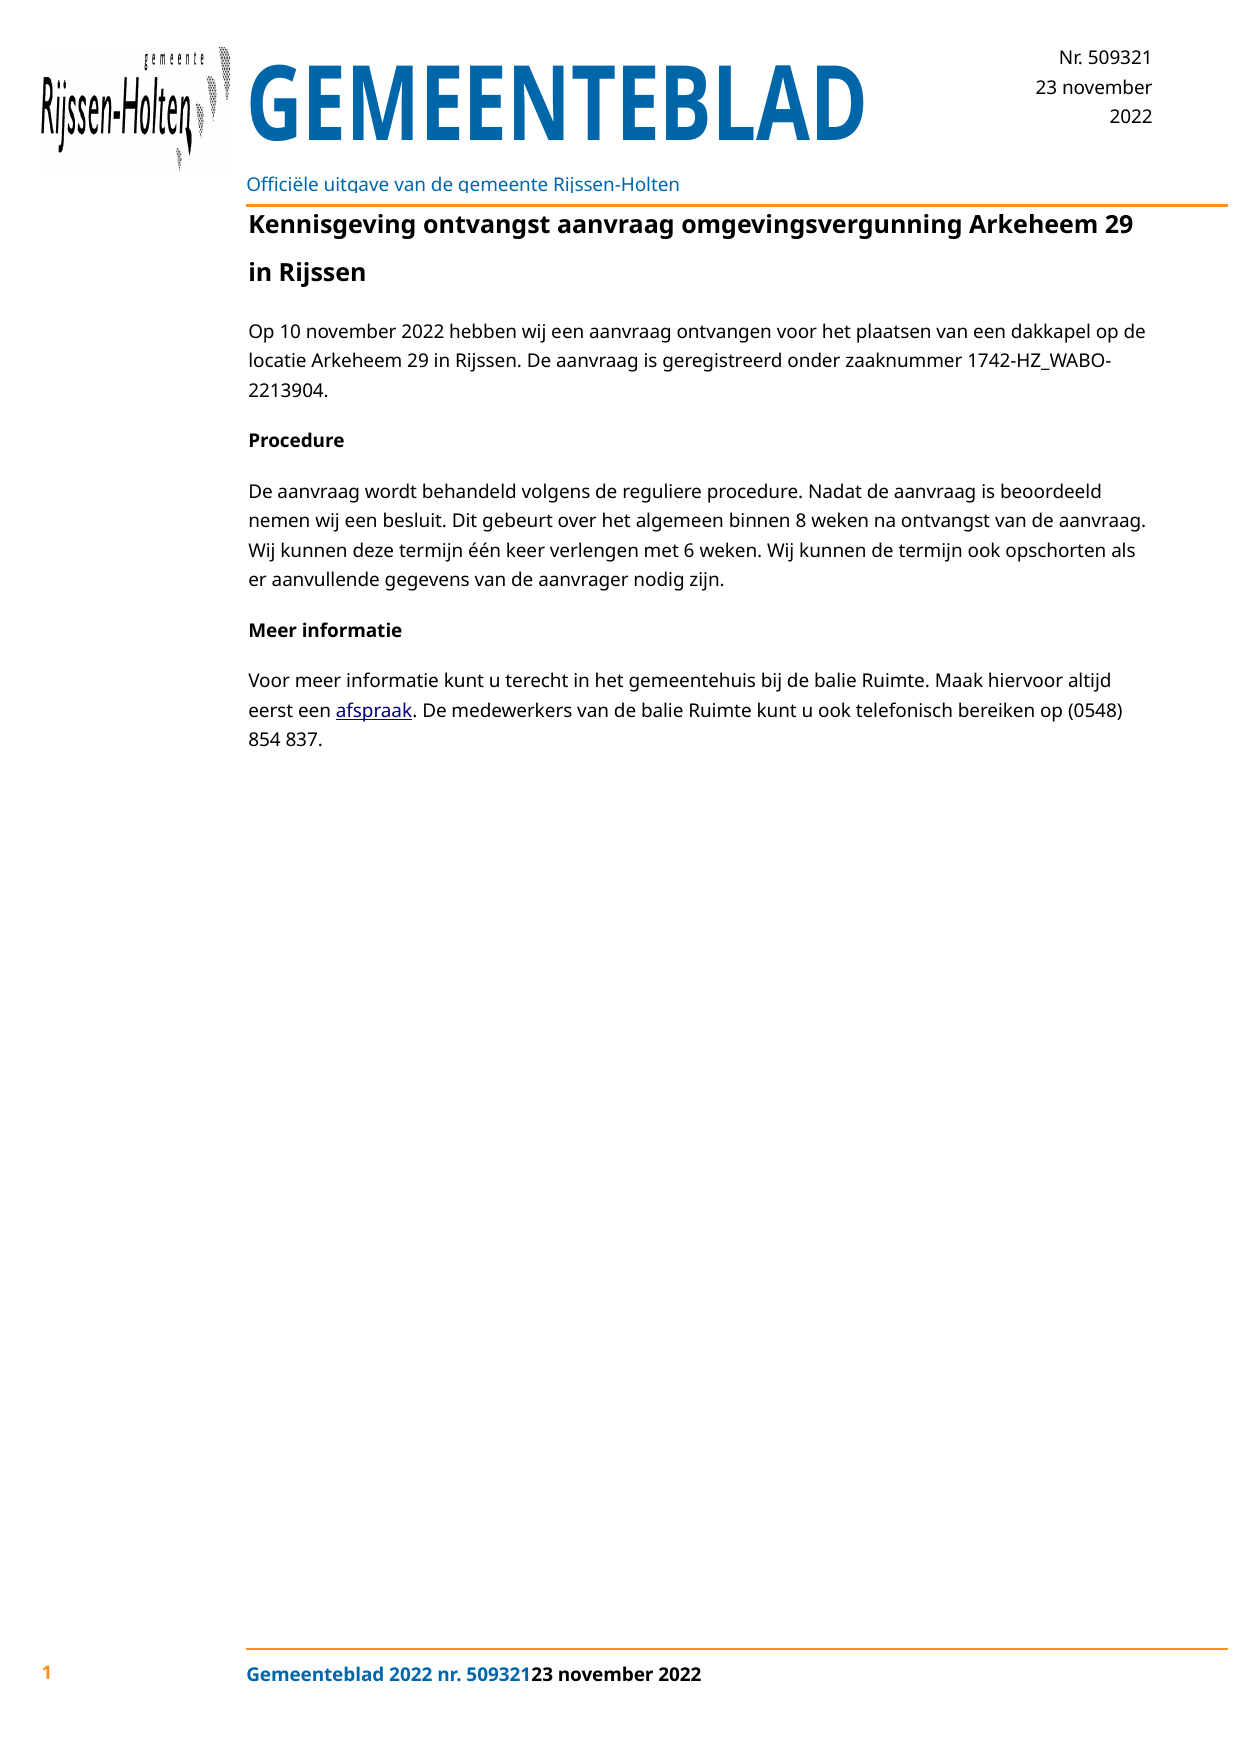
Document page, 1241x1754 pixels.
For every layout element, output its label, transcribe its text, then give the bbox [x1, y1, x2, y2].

text Procedure [248, 427, 1152, 453]
text Meer informatie [248, 617, 1152, 643]
text Kennisgeving ontvangst aanvraag omgevingsvergunning Arkeheem 29 in Rijssen [248, 207, 1152, 288]
text De aanvraag wordt behandeld volgens de reguliere procedure. Nadat de aanvraag is beoordeeld nemen wij een besluit. Dit gebeurt over het algemeen binnen 8 weken na ontvangst van de aanvraag. Wij kunnen deze termijn één keer verlengen met 6 weken. Wij kunnen de termijn ook opschorten als er aanvullende gegevens van de aanvrager nodig zijn. [248, 478, 1152, 592]
picture [41, 47, 231, 172]
text Op 10 november 2022 hebben wij een aanvraag ontvangen voor het plaatsen van een dakkapel op de locatie Arkeheem 29 in Rijssen. De aanvraag is geregistreerd onder zaaknummer 1742-HZ_WABO-2213904. [248, 318, 1152, 403]
text Voor meer informatie kunt u terecht in het gemeentehuis bij de balie Ruimte. Maak hiervoor altijd eerst een afspraak. De medewerkers van de balie Ruimte kunt u ook telefonisch bereiken op (0548) 854 837. [248, 667, 1152, 752]
